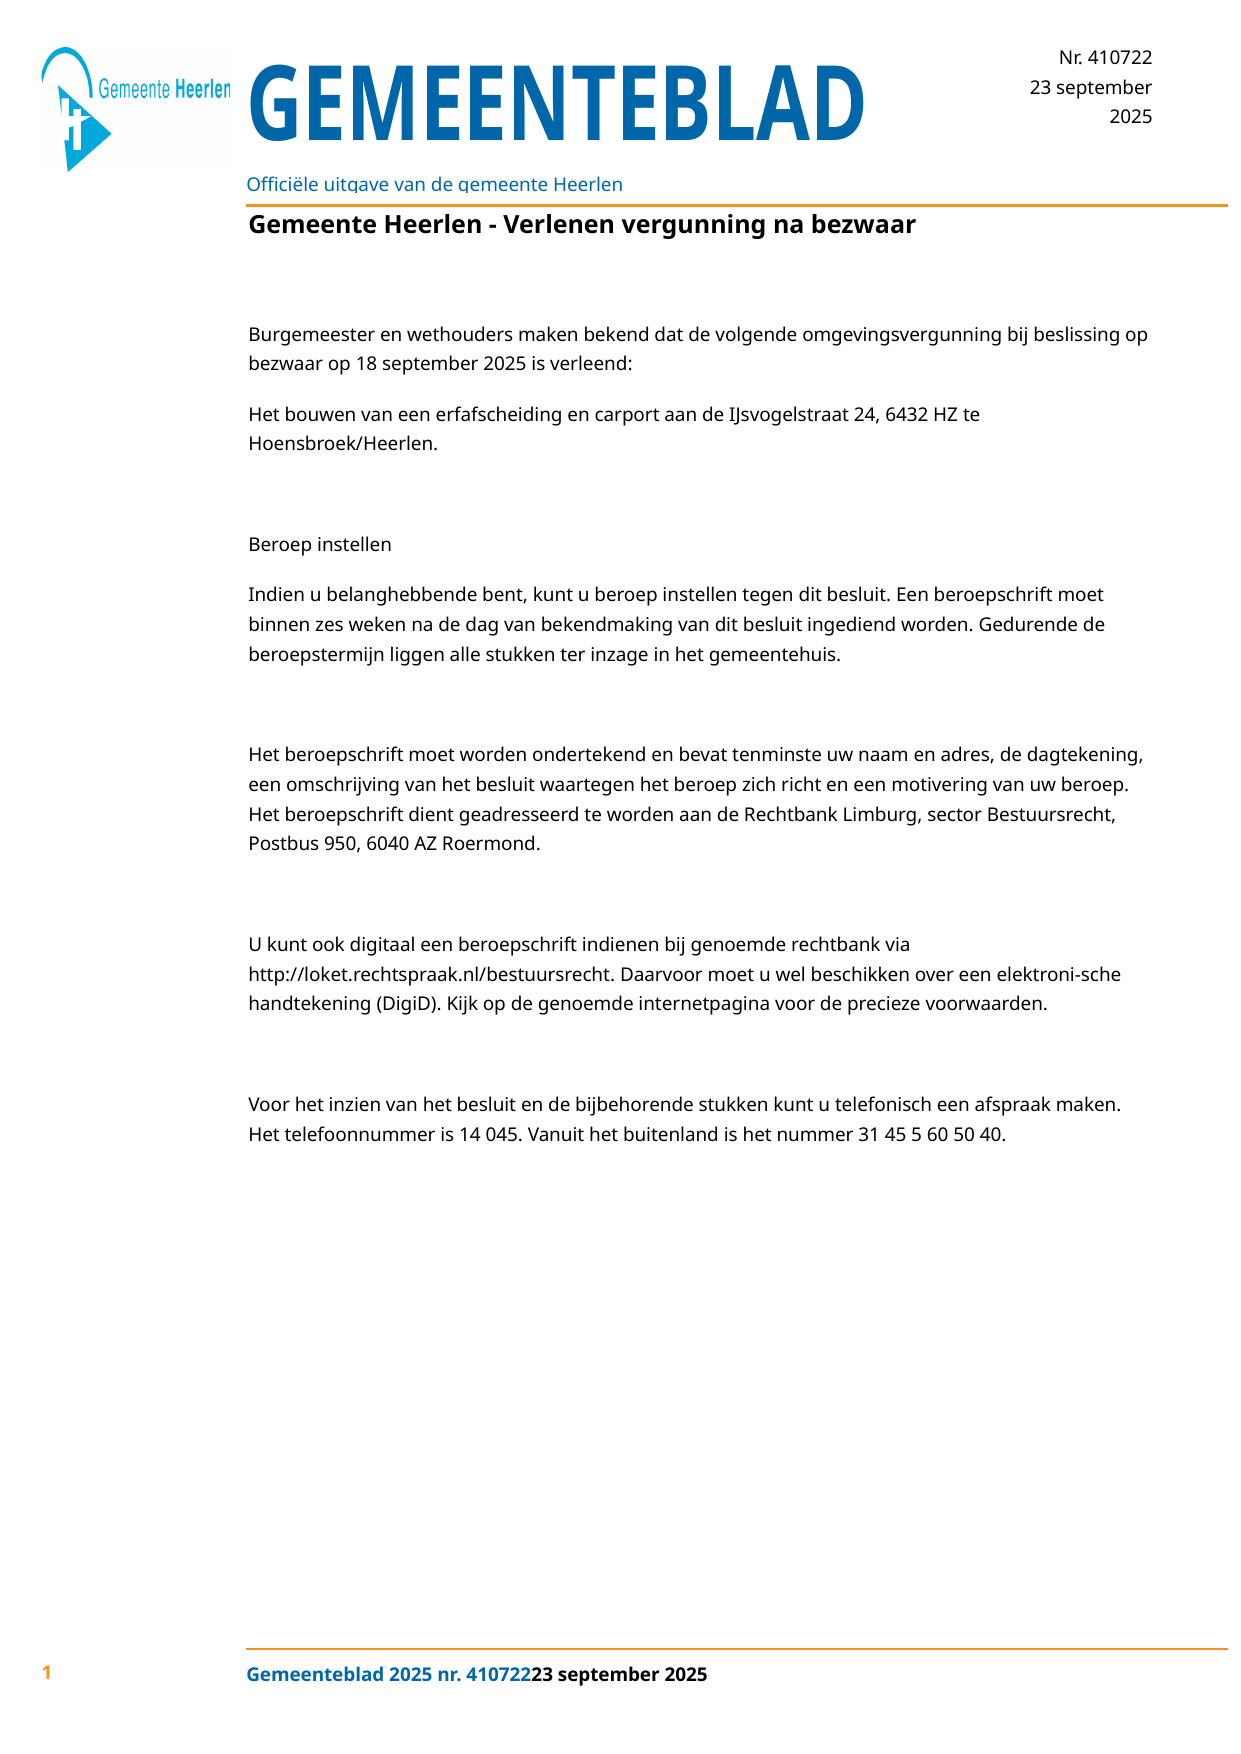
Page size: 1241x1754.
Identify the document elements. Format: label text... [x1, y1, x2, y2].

text U kunt ook digitaal een beroepschrift indienen bij genoemde rechtbank via http://loket.rechtspraak.nl/bestuursrecht. Daarvoor moet u wel beschikken over een elektroni-sche handtekening (DigiD). Kijk op de genoemde internetpagina voor de precieze voorwaarden. [248, 931, 1152, 1016]
text Gemeente Heerlen - Verlenen vergunning na bezwaar [248, 207, 1152, 241]
picture [41, 47, 59, 70]
text Burgemeester en wethouders maken bekend dat de volgende omgevingsvergunning bij beslissing op bezwaar op 18 september 2025 is verleend: [248, 321, 1152, 376]
text Indien u belanghebbende bent, kunt u beroep instellen tegen dit besluit. Een beroepschrift moet binnen zes weken na de dag van bekendmaking van dit besluit ingediend worden. Gedurende de beroepstermijn liggen alle stukken ter inzage in het gemeentehuis. [248, 582, 1152, 666]
text Het bouwen van een erfafscheiding en carport aan de IJsvogelstraat 24, 6432 HZ te Hoensbroek/Heerlen. [248, 401, 1152, 456]
picture [41, 47, 231, 172]
text Voor het inzien van het besluit en de bijbehorende stukken kunt u telefonisch een afspraak maken. Het telefoonnummer is 14 045. Vanuit het buitenland is het nummer 31 45 5 60 50 40. [248, 1091, 1152, 1146]
text Beroep instellen [248, 531, 1152, 557]
text Het beroepschrift moet worden ondertekend en bevat tenminste uw naam en adres, de dagtekening, een omschrijving van het besluit waartegen het beroep zich richt en een motivering van uw beroep. Het beroepschrift dient geadresseerd te worden aan de Rechtbank Limburg, sector Bestuursrecht, Postbus 950, 6040 AZ Roermond. [248, 742, 1152, 856]
